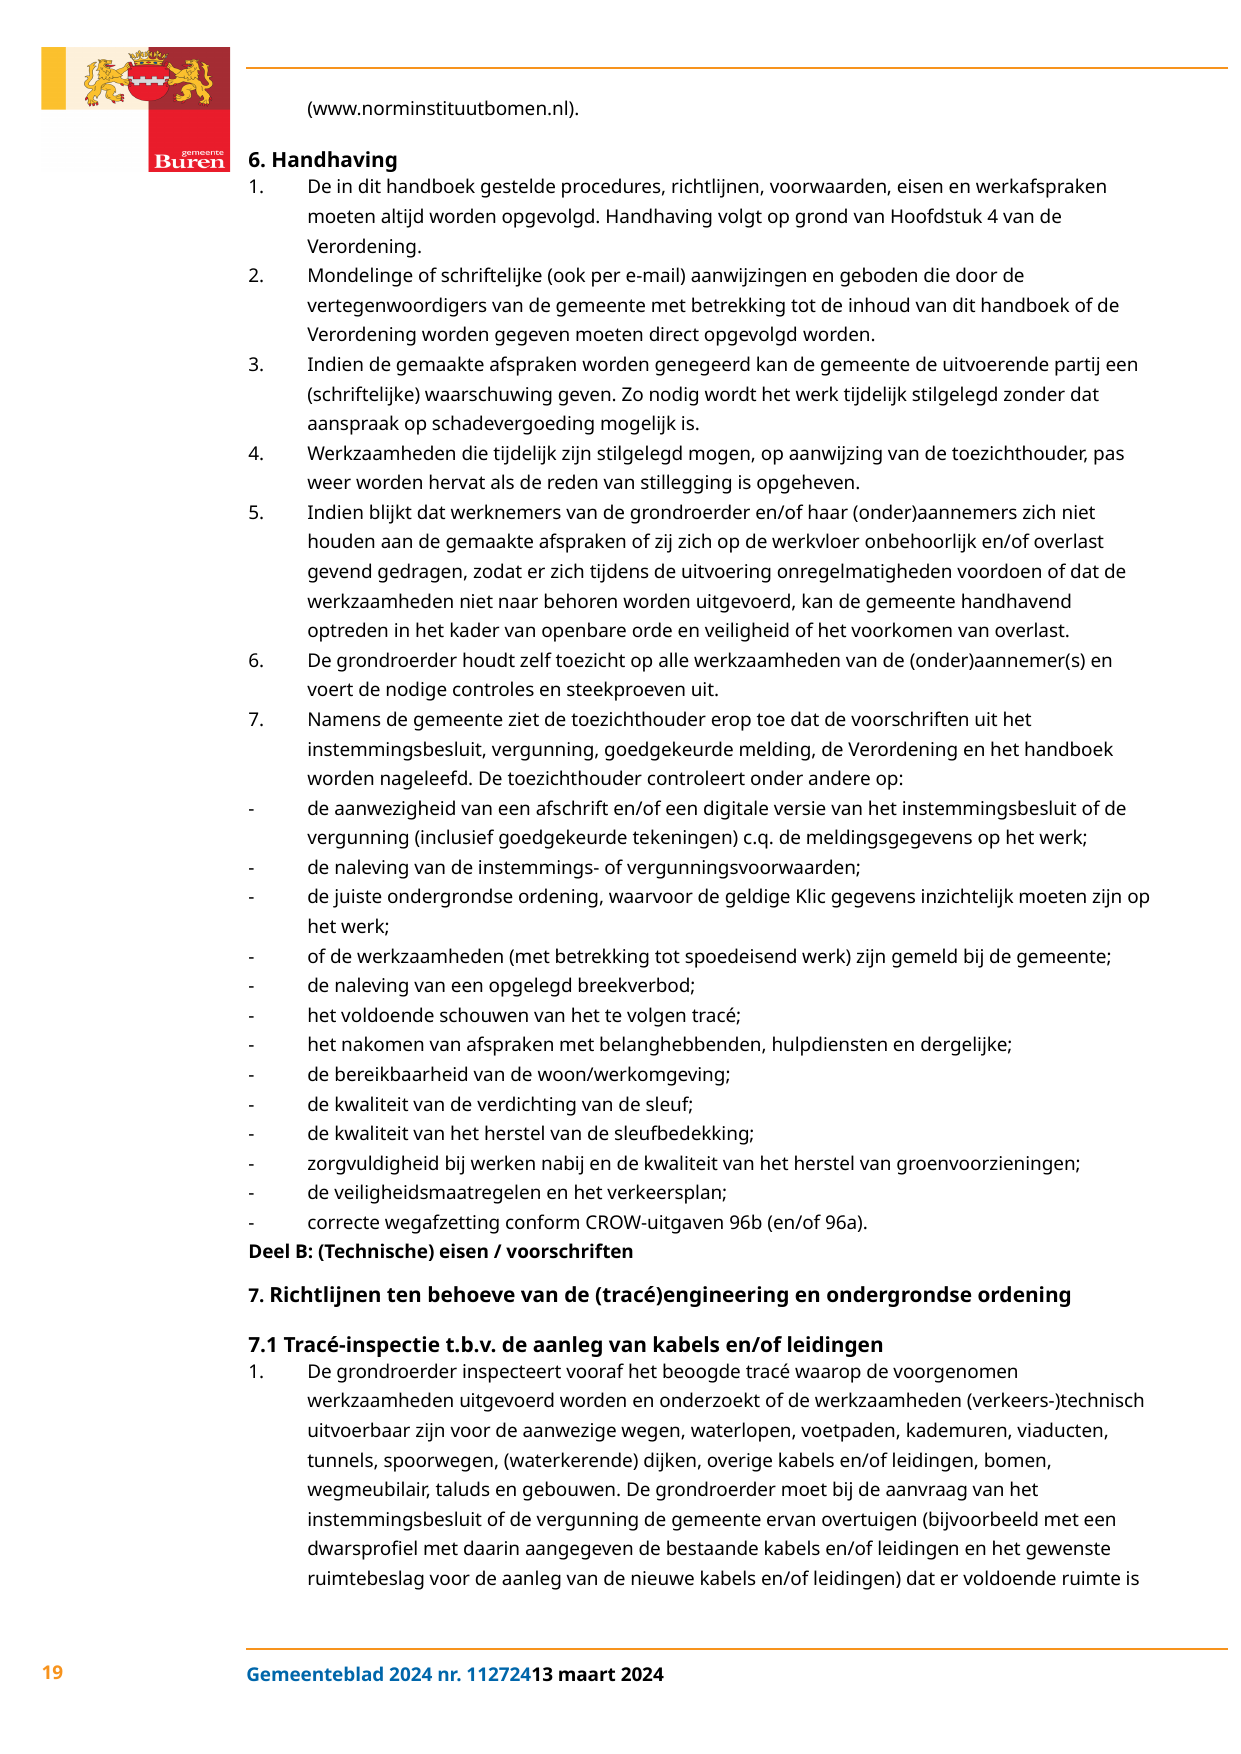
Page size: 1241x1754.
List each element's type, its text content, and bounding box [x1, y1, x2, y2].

list Mondelinge of schriftelijke (ook per e-mail) aanwijzingen en geboden die door de vertegenwoordigers van de gemeente met betrekking tot de inhoud van dit handboek of de Verordening worden gegeven moeten direct opgevolgd worden. [248, 262, 1152, 347]
text Deel B: (Technische) eisen / voorschriften [248, 1239, 1152, 1264]
list de naleving van een opgelegd breekverbod; [248, 972, 1152, 998]
list de juiste ondergrondse ordening, waarvoor de geldige Klic gegevens inzichtelijk moeten zijn op het werk; [248, 884, 1152, 939]
list Indien de gemaakte afspraken worden genegeerd kan de gemeente de uitvoerende partij een (schriftelijke) waarschuwing geven. Zo nodig wordt het werk tijdelijk stilgelegd zonder dat aanspraak op schadevergoeding mogelijk is. [248, 351, 1152, 436]
list de kwaliteit van het herstel van de sleufbedekking; [248, 1120, 1152, 1146]
list de naleving van de instemmings- of vergunningsvoorwaarden; [248, 854, 1152, 880]
list de aanwezigheid van een afschrift en/of een digitale versie van het instemmingsbesluit of de vergunning (inclusief goedgekeurde tekeningen) c.q. de meldingsgegevens op het werk; [248, 795, 1152, 850]
list De grondroerder inspecteert vooraf het beoogde tracé waarop de voorgenomen werkzaamheden uitgevoerd worden en onderzoekt of de werkzaamheden (verkeers-)technisch uitvoerbaar zijn voor de aanwezige wegen, waterlopen, voetpaden, kademuren, viaducten, tunnels, spoorwegen, (waterkerende) dijken, overige kabels en/of leidingen, bomen, wegmeubilair, taluds en gebouwen. De grondroerder moet bij de aanvraag van het instemmingsbesluit of de vergunning de gemeente ervan overtuigen (bijvoorbeeld met een dwarsprofiel met daarin aangegeven de bestaande kabels en/of leidingen en het gewenste ruimtebeslag voor de aanleg van de nieuwe kabels en/of leidingen) dat er voldoende ruimte is [248, 1358, 1152, 1591]
list de veiligheidsmaatregelen en het verkeersplan; [248, 1179, 1152, 1205]
list De grondroerder houdt zelf toezicht op alle werkzaamheden van de (onder)aannemer(s) en voert de nodige controles en steekproeven uit. [248, 647, 1152, 702]
list de bereikbaarheid van de woon/werkomgeving; [248, 1061, 1152, 1087]
list of de werkzaamheden (met betrekking tot spoedeisend werk) zijn gemeld bij de gemeente; [248, 943, 1152, 968]
picture [41, 47, 231, 172]
text 6. Handhaving [248, 145, 1152, 174]
text 7.1 Tracé-inspectie t.b.v. de aanleg van kabels en/of leidingen [248, 1330, 1152, 1358]
list de kwaliteit van de verdichting van de sleuf; [248, 1091, 1152, 1116]
text 7. Richtlijnen ten behoeve van de (tracé)engineering en ondergrondse ordening [248, 1280, 1152, 1309]
list zorgvuldigheid bij werken nabij en de kwaliteit van het herstel van groenvoorzieningen; [248, 1150, 1152, 1176]
list De in dit handboek gestelde procedures, richtlijnen, voorwaarden, eisen en werkafspraken moeten altijd worden opgevolgd. Handhaving volgt op grond van Hoofdstuk 4 van de Verordening. [248, 174, 1152, 258]
list het nakomen van afspraken met belanghebbenden, hulpdiensten en dergelijke; [248, 1032, 1152, 1057]
list Indien blijkt dat werknemers van de grondroerder en/of haar (onder)aannemers zich niet houden aan de gemaakte afspraken of zij zich op de werkvloer onbehoorlijk en/of overlast gevend gedragen, zodat er zich tijdens de uitvoering onregelmatigheden voordoen of dat de werkzaamheden niet naar behoren worden uitgevoerd, kan de gemeente handhavend optreden in het kader van openbare orde en veiligheid of het voorkomen van overlast. [248, 499, 1152, 643]
list Namens de gemeente ziet de toezichthouder erop toe dat de voorschriften uit het instemmingsbesluit, vergunning, goedgekeurde melding, de Verordening en het handboek worden nageleefd. De toezichthouder controleert onder andere op: [248, 706, 1152, 791]
list Werkzaamheden die tijdelijk zijn stilgelegd mogen, op aanwijzing van de toezichthouder, pas weer worden hervat als de reden van stillegging is opgeheven. [248, 440, 1152, 495]
list het voldoende schouwen van het te volgen tracé; [248, 1002, 1152, 1028]
list (www.norminstituutbomen.nl). [248, 95, 1152, 121]
list correcte wegafzetting conform CROW-uitgaven 96b (en/of 96a). [248, 1209, 1152, 1235]
